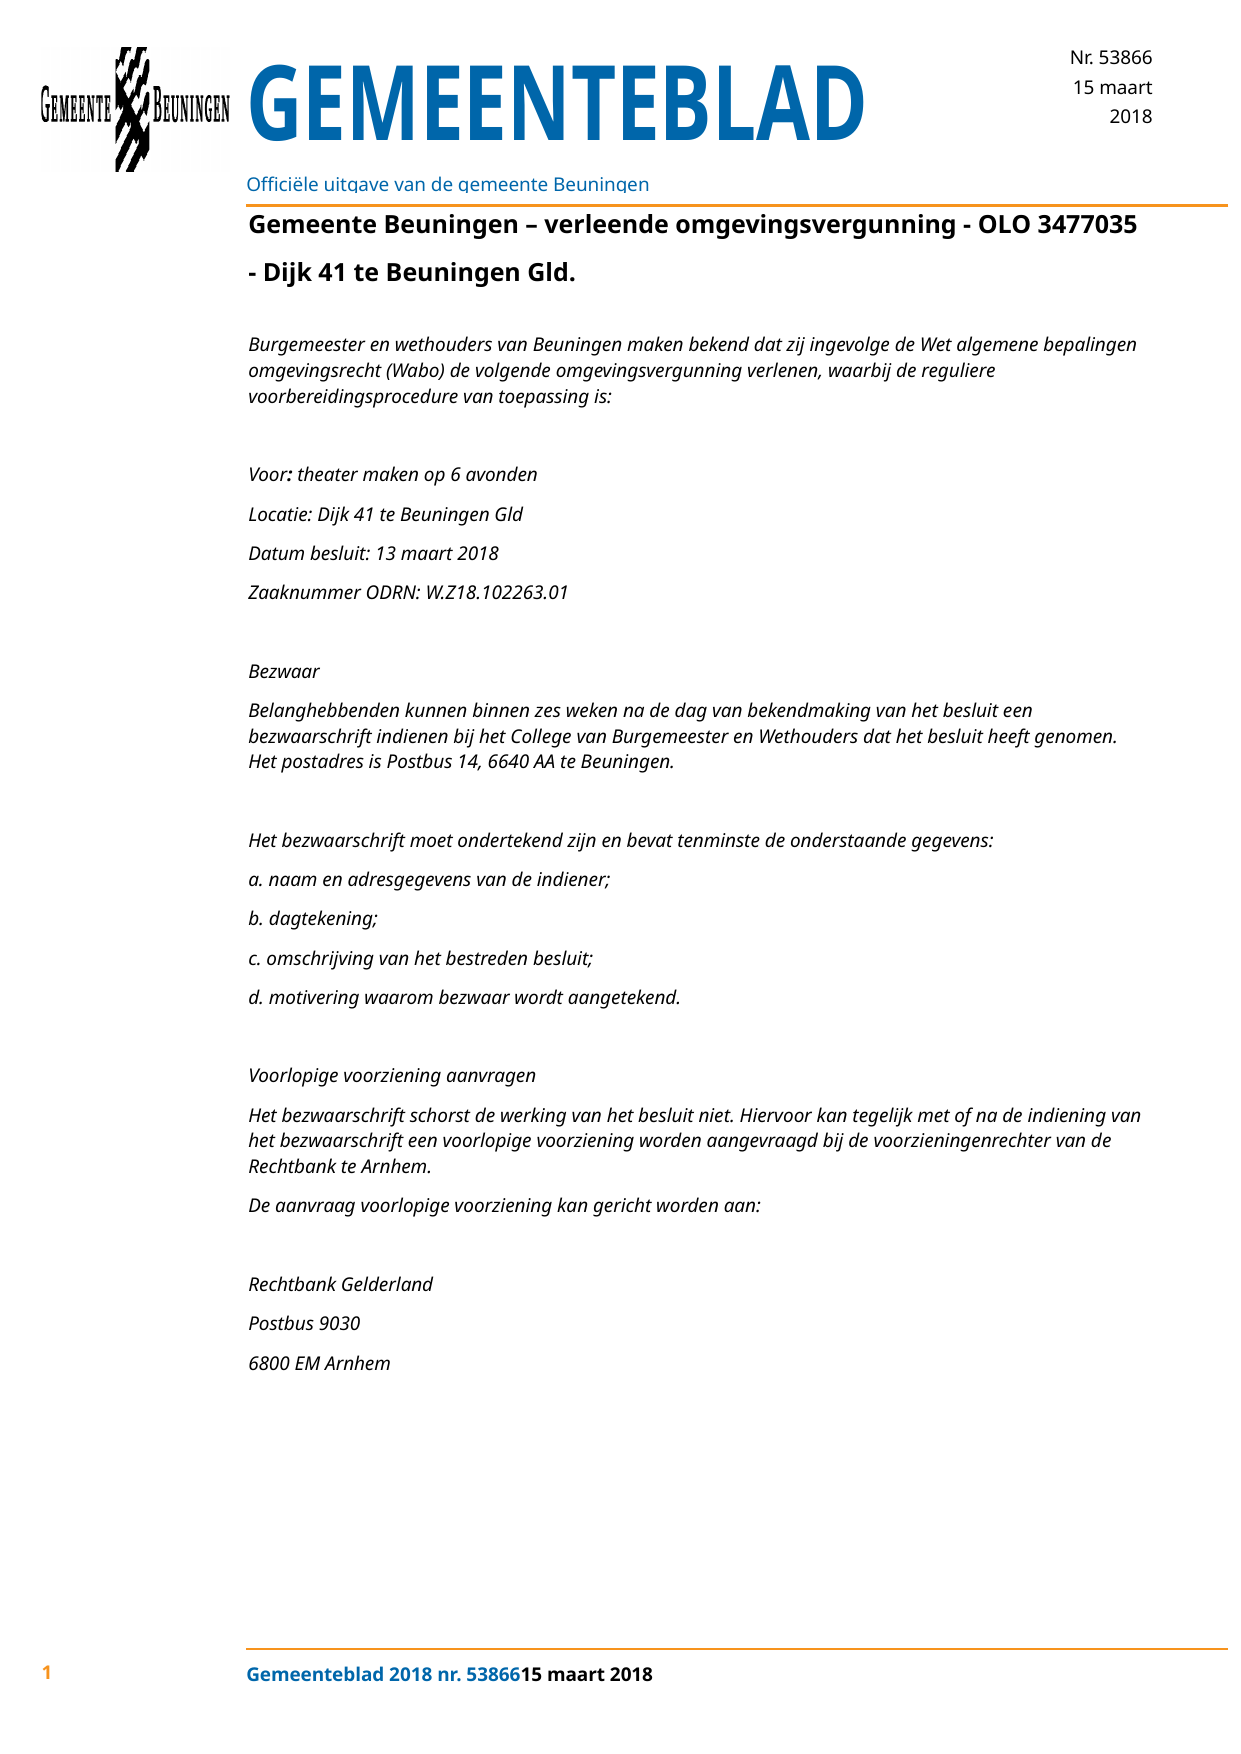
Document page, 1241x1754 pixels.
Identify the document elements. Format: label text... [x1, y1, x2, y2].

text Bezwaar [248, 658, 1152, 683]
text Rechtbank Gelderland [248, 1271, 1152, 1297]
text Locatie: Dijk 41 te Beuningen Gld [248, 501, 1152, 526]
picture [41, 47, 231, 172]
text Gemeente Beuningen – verleende omgevingsvergunning - OLO 3477035 - Dijk 41 te Beuningen Gld. [248, 207, 1152, 288]
text Datum besluit: 13 maart 2018 [248, 540, 1152, 566]
text c. omschrijving van het bestreden besluit; [248, 945, 1152, 971]
text Zaaknummer ODRN: W.Z18.102263.01 [248, 579, 1152, 605]
text Voorlopige voorziening aanvragen [248, 1063, 1152, 1088]
text Het bezwaarschrift moet ondertekend zijn en bevat tenminste de onderstaande gegevens: [248, 827, 1152, 853]
text b. dagtekening; [248, 906, 1152, 931]
text a. naam en adresgegevens van de indiener; [248, 866, 1152, 892]
text Burgemeester en wethouders van Beuningen maken bekend dat zij ingevolge de Wet algemene bepalingen omgevingsrecht (Wabo) de volgende omgevingsvergunning verlenen, waarbij de reguliere voorbereidingsprocedure van toepassing is: [248, 331, 1152, 409]
text Postbus 9030 [248, 1311, 1152, 1336]
text Het bezwaarschrift schorst de werking van het besluit niet. Hiervoor kan tegelijk met of na de indiening van het bezwaarschrift een voorlopige voorziening worden aangevraagd bij de voorzieningenrechter van de Rechtbank te Arnhem. [248, 1102, 1152, 1179]
text Belanghebbenden kunnen binnen zes weken na de dag van bekendmaking van het besluit een bezwaarschrift indienen bij het College van Burgemeester en Wethouders dat het besluit heeft genomen. Het postadres is Postbus 14, 6640 AA te Beuningen. [248, 697, 1152, 774]
text 6800 EM Arnhem [248, 1350, 1152, 1376]
text Voor: theater maken op 6 avonden [248, 461, 1152, 487]
text d. motivering waarom bezwaar wordt aangetekend. [248, 984, 1152, 1010]
text De aanvraag voorlopige voorziening kan gericht worden aan: [248, 1193, 1152, 1218]
